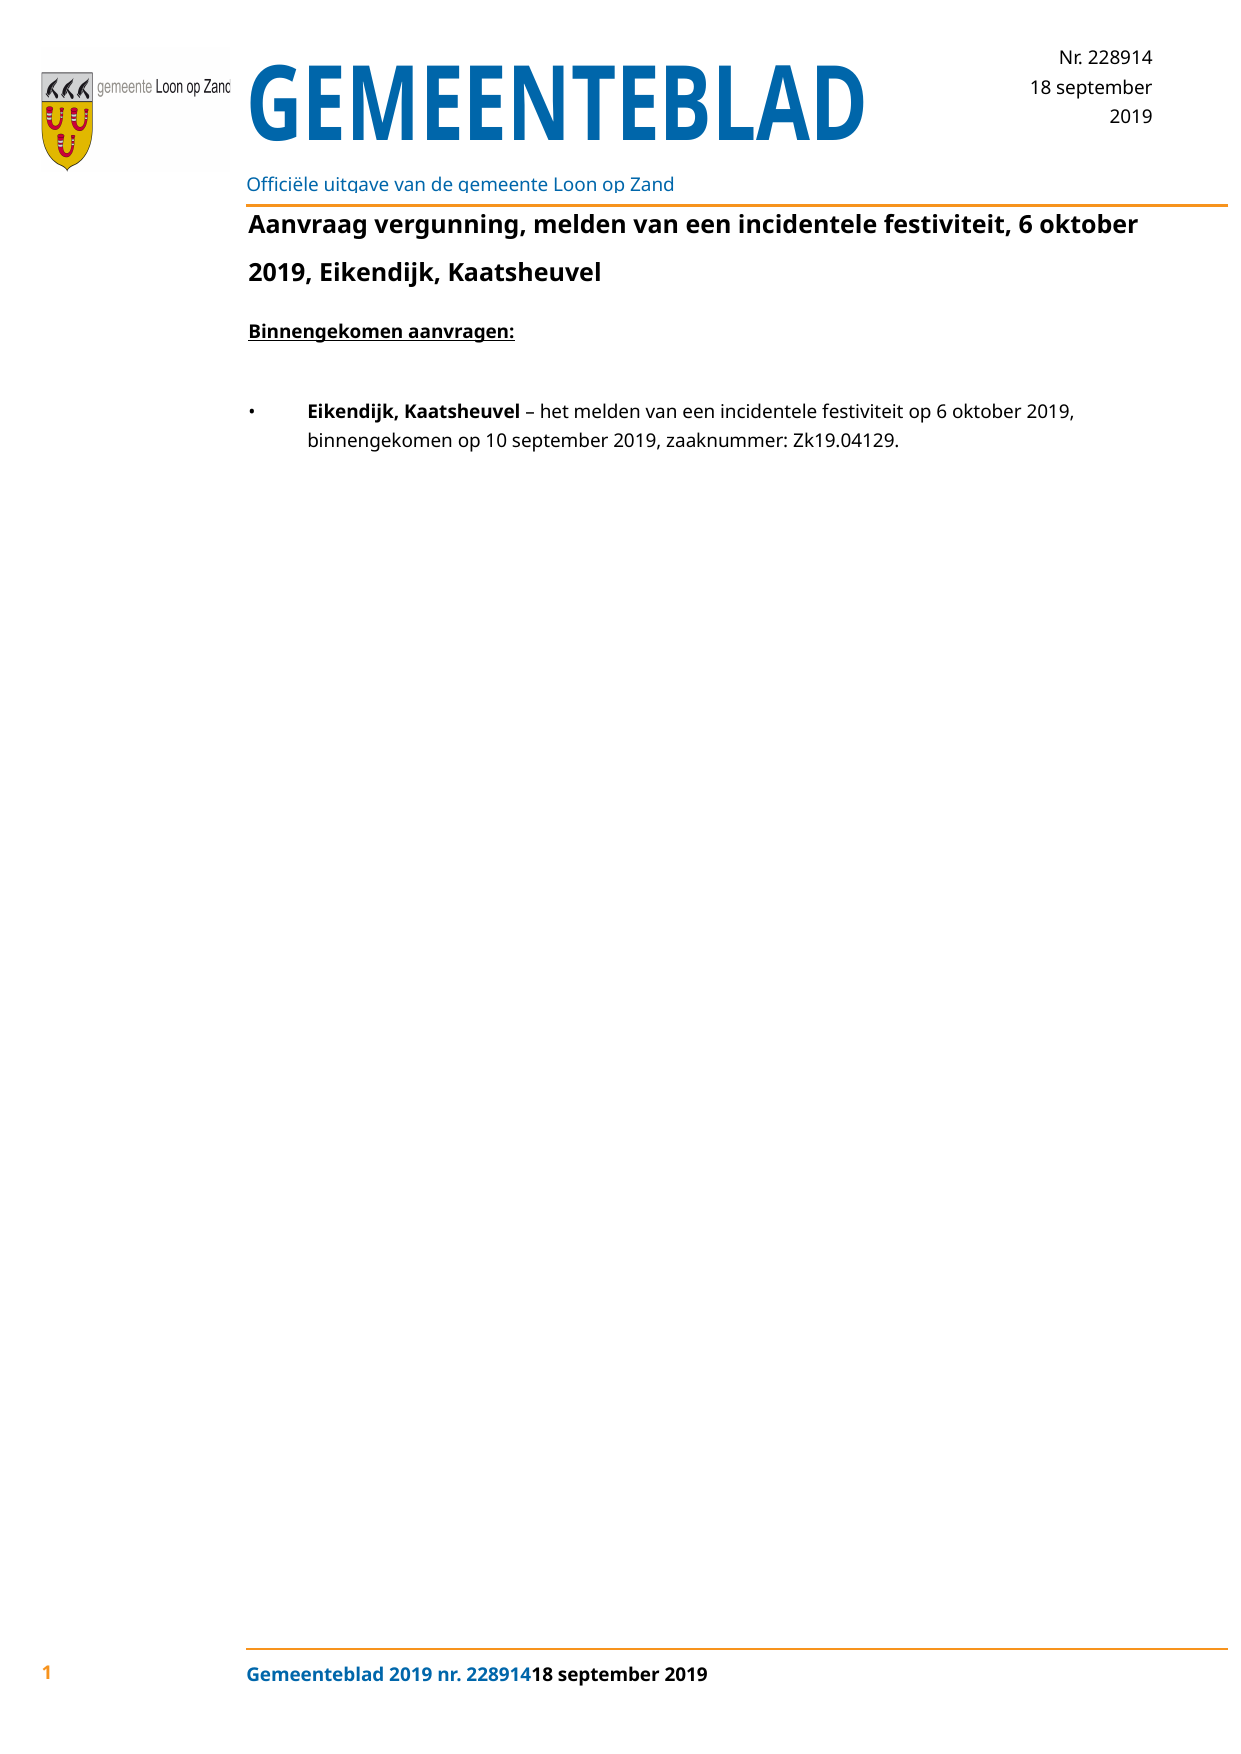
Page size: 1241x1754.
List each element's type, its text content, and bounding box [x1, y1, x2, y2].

text Aanvraag vergunning, melden van een incidentele festiviteit, 6 oktober 2019, Eikendijk, Kaatsheuvel [248, 207, 1152, 288]
picture [41, 47, 231, 172]
text Binnengekomen aanvragen: [248, 318, 1152, 344]
list Eikendijk, Kaatsheuvel – het melden van een incidentele festiviteit op 6 oktober 2019, binnengekomen op 10 september 2019, zaaknummer: Zk19.04129. [248, 398, 1152, 453]
